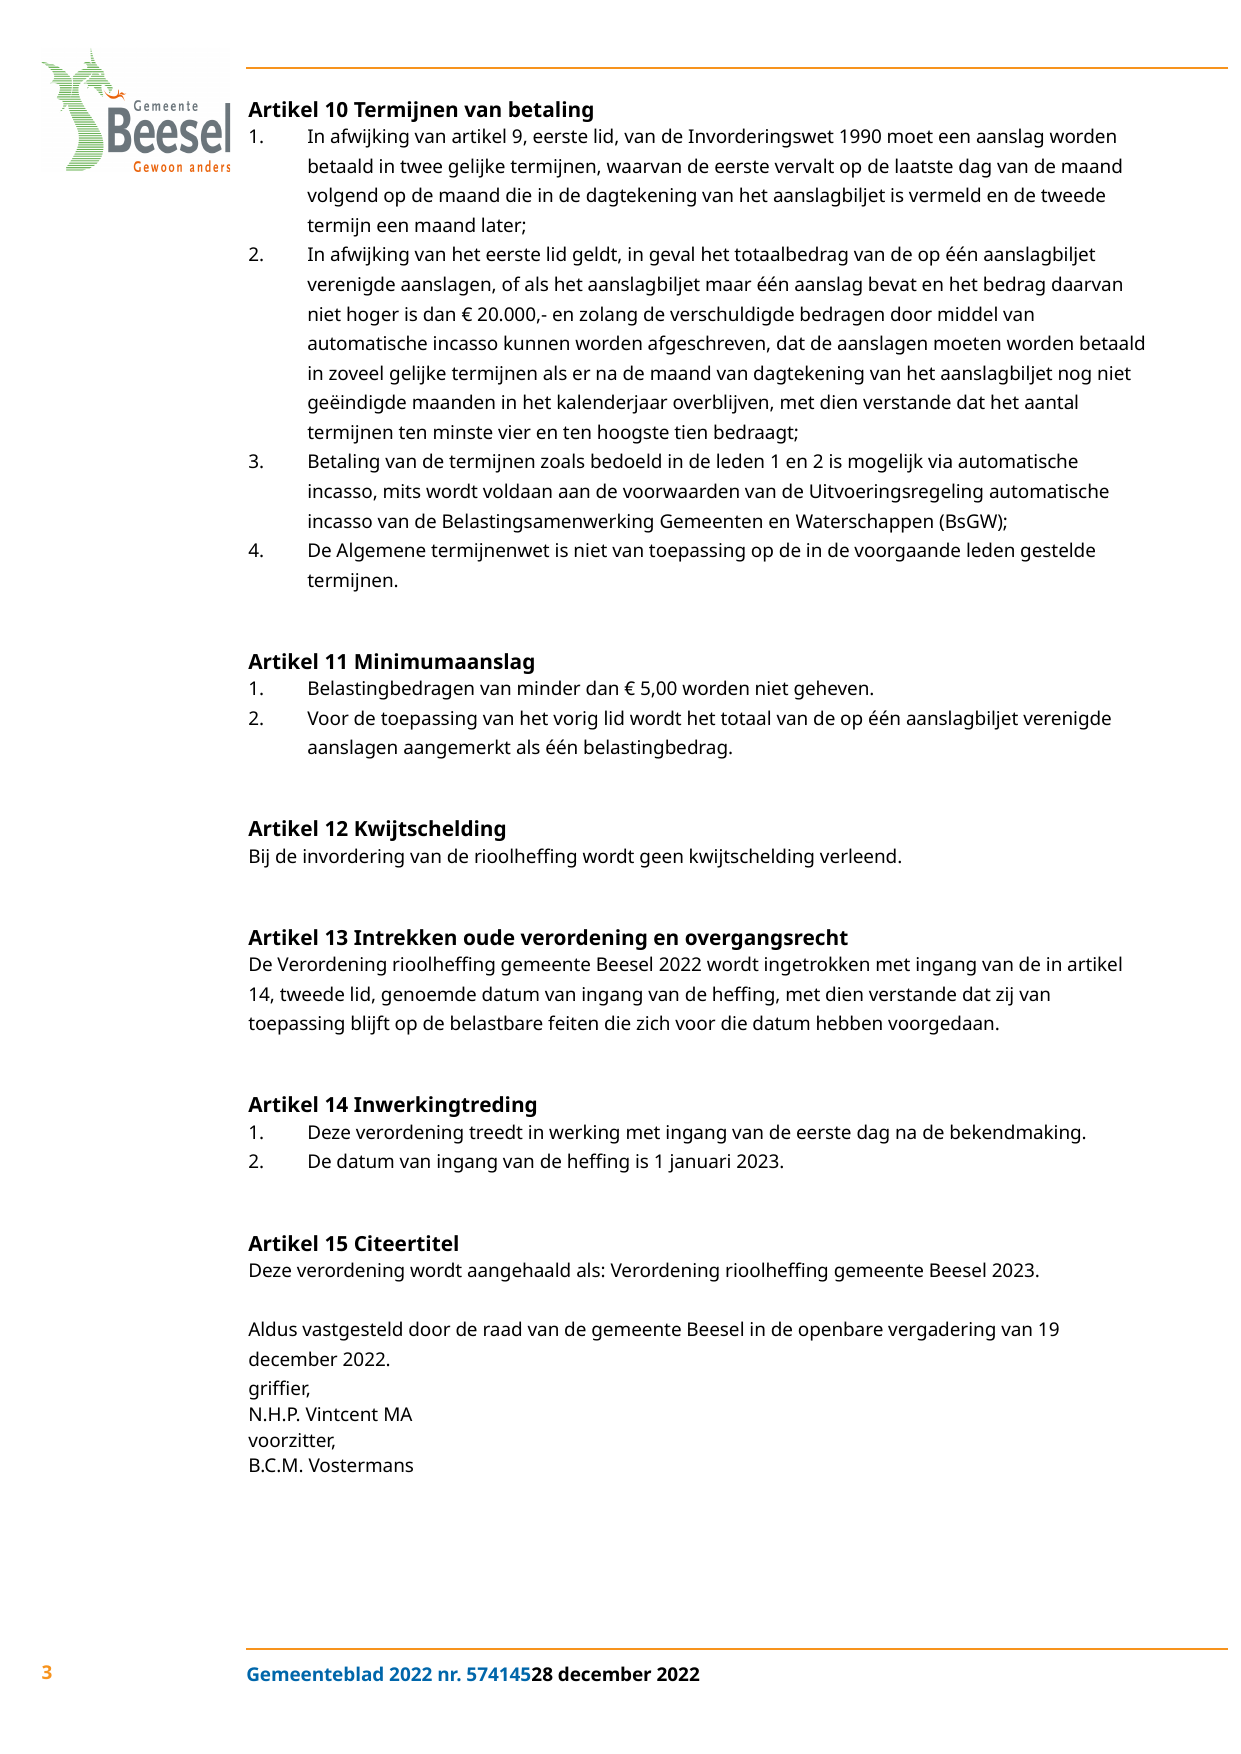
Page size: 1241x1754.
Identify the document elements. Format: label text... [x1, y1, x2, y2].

picture [41, 47, 231, 172]
list In afwijking van het eerste lid geldt, in geval het totaalbedrag van de op één aanslagbiljet verenigde aanslagen, of als het aanslagbiljet maar één aanslag bevat en het bedrag daarvan niet hoger is dan € 20.000,- en zolang de verschuldigde bedragen door middel van automatische incasso kunnen worden afgeschreven, dat de aanslagen moeten worden betaald in zoveel gelijke termijnen als er na de maand van dagtekening van het aanslagbiljet nog niet geëindigde maanden in het kalenderjaar overblijven, met dien verstande dat het aantal termijnen ten minste vier en ten hoogste tien bedraagt; [248, 242, 1152, 445]
text Artikel 13 Intrekken oude verordening en overgangsrecht [248, 923, 1152, 951]
text Artikel 10 Termijnen van betaling [248, 95, 1152, 123]
text Deze verordening wordt aangehaald als: Verordening rioolheffing gemeente Beesel 2023. [248, 1257, 1152, 1283]
list De Algemene termijnenwet is niet van toepassing op de in de voorgaande leden gestelde termijnen. [248, 537, 1152, 593]
text griffier, [248, 1375, 1152, 1401]
text B.C.M. Vostermans [248, 1453, 1152, 1478]
text Aldus vastgesteld door de raad van de gemeente Beesel in de openbare vergadering van 19 december 2022. [248, 1316, 1152, 1372]
text De Verordening rioolheffing gemeente Beesel 2022 wordt ingetrokken met ingang van de in artikel 14, tweede lid, genoemde datum van ingang van de heffing, met dien verstande dat zij van toepassing blijft op de belastbare feiten die zich voor die datum hebben voorgedaan. [248, 951, 1152, 1036]
list Belastingbedragen van minder dan € 5,00 worden niet geheven. [248, 675, 1152, 701]
list De datum van ingang van de heffing is 1 januari 2023. [248, 1149, 1152, 1174]
list Deze verordening treedt in werking met ingang van de eerste dag na de bekendmaking. [248, 1119, 1152, 1145]
list In afwijking van artikel 9, eerste lid, van de Invorderingswet 1990 moet een aanslag worden betaald in twee gelijke termijnen, waarvan de eerste vervalt op de laatste dag van de maand volgend op de maand die in de dagtekening van het aanslagbiljet is vermeld en de tweede termijn een maand later; [248, 123, 1152, 238]
list Betaling van de termijnen zoals bedoeld in de leden 1 en 2 is mogelijk via automatische incasso, mits wordt voldaan aan de voorwaarden van de Uitvoeringsregeling automatische incasso van de Belastingsamenwerking Gemeenten en Waterschappen (BsGW); [248, 449, 1152, 533]
text Artikel 14 Inwerkingtreding [248, 1091, 1152, 1119]
text voorzitter, [248, 1427, 1152, 1453]
text Artikel 15 Citeertitel [248, 1229, 1152, 1257]
text Bij de invordering van de rioolheffing wordt geen kwijtschelding verleend. [248, 843, 1152, 869]
text Artikel 11 Minimumaanslag [248, 647, 1152, 675]
text N.H.P. Vintcent MA [248, 1401, 1152, 1427]
text Artikel 12 Kwijtschelding [248, 814, 1152, 843]
list Voor de toepassing van het vorig lid wordt het totaal van de op één aanslagbiljet verenigde aanslagen aangemerkt als één belastingbedrag. [248, 705, 1152, 760]
